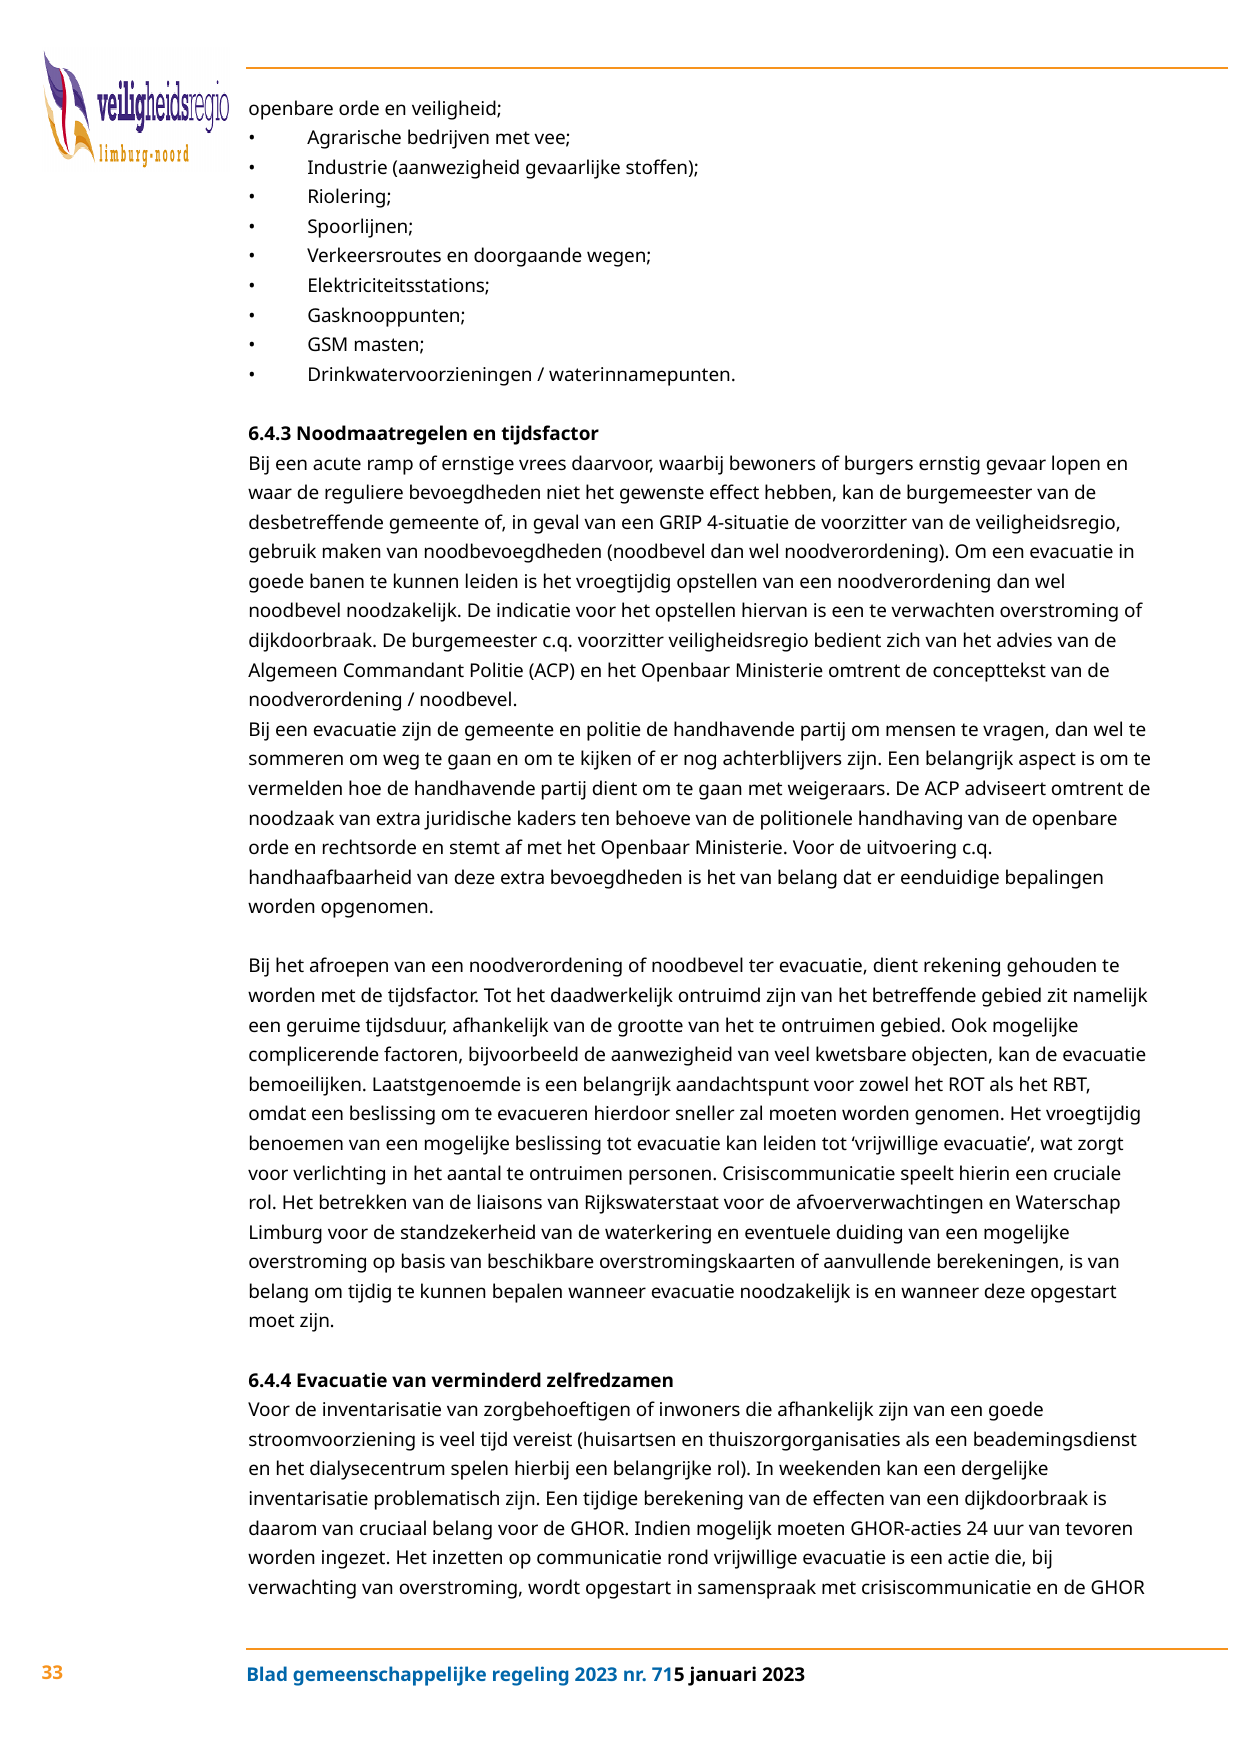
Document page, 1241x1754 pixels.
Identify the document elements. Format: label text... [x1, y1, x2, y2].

list Spoorlijnen; [248, 213, 1152, 239]
list Gasknooppunten; [248, 302, 1152, 328]
text openbare orde en veiligheid; [248, 95, 1152, 121]
picture [41, 47, 231, 172]
list Drinkwatervoorzieningen / waterinnamepunten. [248, 361, 1152, 387]
text 6.4.3 Noodmaatregelen en tijdsfactor [248, 420, 1152, 446]
list Industrie (aanwezigheid gevaarlijke stoffen); [248, 154, 1152, 180]
list Agrarische bedrijven met vee; [248, 124, 1152, 150]
text Voor de inventarisatie van zorgbehoeftigen of inwoners die afhankelijk zijn van een goede stroomvoorziening is veel tijd vereist (huisartsen en thuiszorgorganisaties als een beademingsdienst en het dialysecentrum spelen hierbij een belangrijke rol). In weekenden kan een dergelijke inventarisatie problematisch zijn. Een tijdige berekening van de effecten van een dijkdoorbraak is daarom van cruciaal belang voor de GHOR. Indien mogelijk moeten GHOR-acties 24 uur van tevoren worden ingezet. Het inzetten op communicatie rond vrijwillige evacuatie is een actie die, bij verwachting van overstroming, wordt opgestart in samenspraak met crisiscommunicatie en de GHOR [248, 1396, 1152, 1600]
text Bij het afroepen van een noodverordening of noodbevel ter evacuatie, dient rekening gehouden te worden met de tijdsfactor. Tot het daadwerkelijk ontruimd zijn van het betreffende gebied zit namelijk een geruime tijdsduur, afhankelijk van de grootte van het te ontruimen gebied. Ook mogelijke complicerende factoren, bijvoorbeeld de aanwezigheid van veel kwetsbare objecten, kan de evacuatie bemoeilijken. Laatstgenoemde is een belangrijk aandachtspunt voor zowel het ROT als het RBT, omdat een beslissing om te evacueren hierdoor sneller zal moeten worden genomen. Het vroegtijdig benoemen van een mogelijke beslissing tot evacuatie kan leiden tot ‘vrijwillige evacuatie’, wat zorgt voor verlichting in het aantal te ontruimen personen. Crisiscommunicatie speelt hierin een cruciale rol. Het betrekken van de liaisons van Rijkswaterstaat voor de afvoerverwachtingen en Waterschap Limburg voor de standzekerheid van de waterkering en eventuele duiding van een mogelijke overstroming op basis van beschikbare overstromingskaarten of aanvullende berekeningen, is van belang om tijdig te kunnen bepalen wanneer evacuatie noodzakelijk is en wanneer deze opgestart moet zijn. [248, 953, 1152, 1333]
list GSM masten; [248, 331, 1152, 357]
text Bij een acute ramp of ernstige vrees daarvoor, waarbij bewoners of burgers ernstig gevaar lopen en waar de reguliere bevoegdheden niet het gewenste effect hebben, kan de burgemeester van de desbetreffende gemeente of, in geval van een GRIP 4-situatie de voorzitter van de veiligheidsregio, gebruik maken van noodbevoegdheden (noodbevel dan wel noodverordening). Om een evacuatie in goede banen te kunnen leiden is het vroegtijdig opstellen van een noodverordening dan wel noodbevel noodzakelijk. De indicatie voor het opstellen hiervan is een te verwachten overstroming of dijkdoorbraak. De burgemeester c.q. voorzitter veiligheidsregio bedient zich van het advies van de Algemeen Commandant Politie (ACP) en het Openbaar Ministerie omtrent de concepttekst van de noodverordening / noodbevel. [248, 450, 1152, 712]
list Verkeersroutes en doorgaande wegen; [248, 243, 1152, 268]
list Riolering; [248, 183, 1152, 209]
text 6.4.4 Evacuatie van verminderd zelfredzamen [248, 1367, 1152, 1393]
list Elektriciteitsstations; [248, 272, 1152, 298]
text Bij een evacuatie zijn de gemeente en politie de handhavende partij om mensen te vragen, dan wel te sommeren om weg te gaan en om te kijken of er nog achterblijvers zijn. Een belangrijk aspect is om te vermelden hoe de handhavende partij dient om te gaan met weigeraars. De ACP adviseert omtrent de noodzaak van extra juridische kaders ten behoeve van de politionele handhaving van de openbare orde en rechtsorde en stemt af met het Openbaar Ministerie. Voor de uitvoering c.q. handhaafbaarheid van deze extra bevoegdheden is het van belang dat er eenduidige bepalingen worden opgenomen. [248, 716, 1152, 919]
